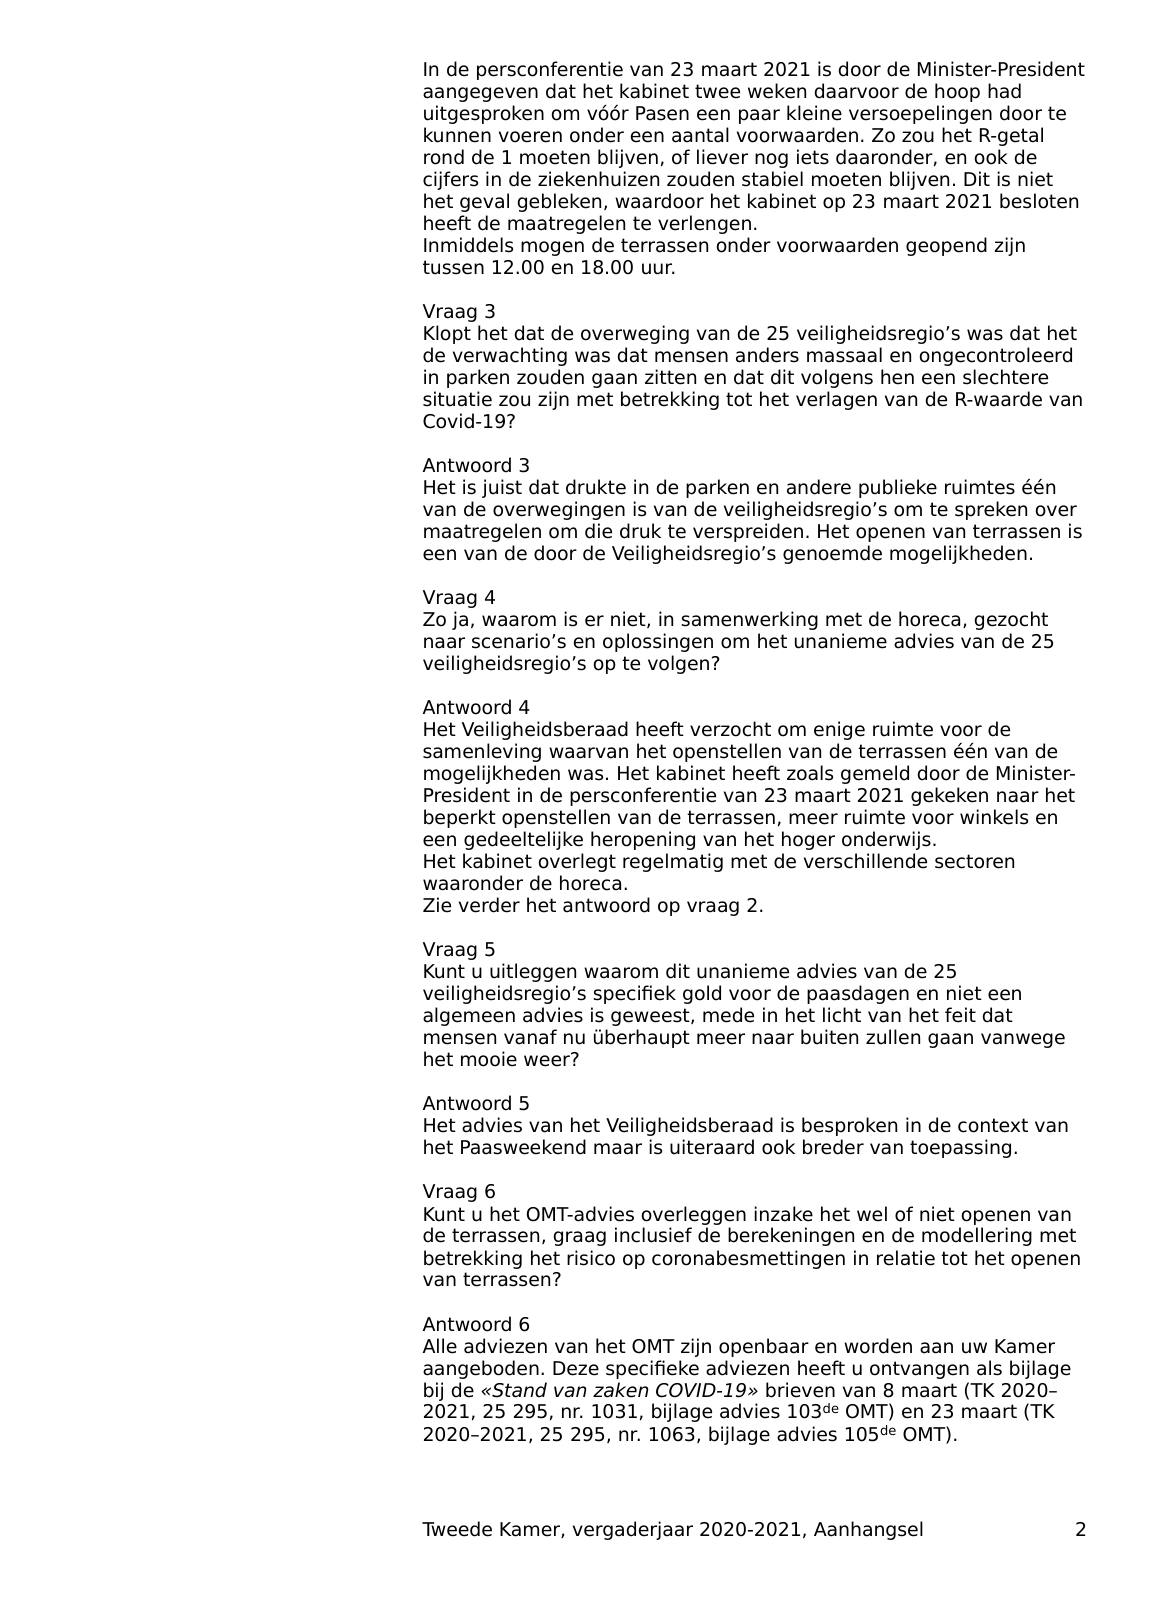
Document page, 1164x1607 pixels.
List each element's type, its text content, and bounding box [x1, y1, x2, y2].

text Klopt het dat de overweging van de 25 veiligheidsregio’s was dat het de verwachting was dat mensen anders massaal en ongecontroleerd in parken zouden gaan zitten en dat dit volgens hen een slechtere situatie zou zijn met betrekking tot het verlagen van de R-waarde van Covid-19? [422, 323, 1087, 433]
text Kunt u het OMT-advies overleggen inzake het wel of niet openen van de terrassen, graag inclusief de berekeningen en de modellering met betrekking het risico op coronabesmettingen in relatie tot het openen van terrassen? [422, 1203, 1087, 1291]
text Het Veiligheidsberaad heeft verzocht om enige ruimte voor de samenleving waarvan het openstellen van de terrassen één van de mogelijkheden was. Het kabinet heeft zoals gemeld door de Minister-President in de persconferentie van 23 maart 2021 gekeken naar het beperkt openstellen van de terrassen, meer ruimte voor winkels en een gedeeltelijke heropening van het hoger onderwijs. [422, 719, 1087, 851]
text Antwoord 3 [422, 455, 1087, 477]
text Vraag 3 [422, 301, 1087, 323]
text Antwoord 5 [422, 1093, 1087, 1115]
text Zie verder het antwoord op vraag 2. [422, 895, 1087, 917]
text Het is juist dat drukte in de parken en andere publieke ruimtes één van de overwegingen is van de veiligheidsregio’s om te spreken over maatregelen om die druk te verspreiden. Het openen van terrassen is een van de door de Veiligheidsregio’s genoemde mogelijkheden. [422, 477, 1087, 565]
text Antwoord 6 [422, 1313, 1087, 1336]
text Antwoord 4 [422, 697, 1087, 719]
text Vraag 5 [422, 939, 1087, 961]
text Inmiddels mogen de terrassen onder voorwaarden geopend zijn tussen 12.00 en 18.00 uur. [422, 235, 1087, 279]
text In de persconferentie van 23 maart 2021 is door de Minister-President aangegeven dat het kabinet twee weken daarvoor de hoop had uitgesproken om vóór Pasen een paar kleine versoepelingen door te kunnen voeren onder een aantal voorwaarden. Zo zou het R-getal rond de 1 moeten blijven, of liever nog iets daaronder, en ook de cijfers in de ziekenhuizen zouden stabiel moeten blijven. Dit is niet het geval gebleken, waardoor het kabinet op 23 maart 2021 besloten heeft de maatregelen te verlengen. [422, 59, 1087, 235]
text Kunt u uitleggen waarom dit unanieme advies van de 25 veiligheidsregio’s specifiek gold voor de paasdagen en niet een algemeen advies is geweest, mede in het licht van het feit dat mensen vanaf nu überhaupt meer naar buiten zullen gaan vanwege het mooie weer? [422, 961, 1087, 1071]
text Het kabinet overlegt regelmatig met de verschillende sectoren waaronder de horeca. [422, 851, 1087, 895]
text Vraag 4 [422, 587, 1087, 609]
text Zo ja, waarom is er niet, in samenwerking met de horeca, gezocht naar scenario’s en oplossingen om het unanieme advies van de 25 veiligheidsregio’s op te volgen? [422, 609, 1087, 675]
text Het advies van het Veiligheidsberaad is besproken in de context van het Paasweekend maar is uiteraard ook breder van toepassing. [422, 1115, 1087, 1159]
text Alle adviezen van het OMT zijn openbaar en worden aan uw Kamer aangeboden. Deze specifieke adviezen heeft u ontvangen als bijlage bij de «Stand van zaken COVID-19» brieven van 8 maart (TK 2020–2021, 25 295, nr. 1031, bijlage advies 103de OMT) en 23 maart (TK 2020–2021, 25 295, nr. 1063, bijlage advies 105de OMT). [422, 1336, 1087, 1445]
text Vraag 6 [422, 1181, 1087, 1203]
